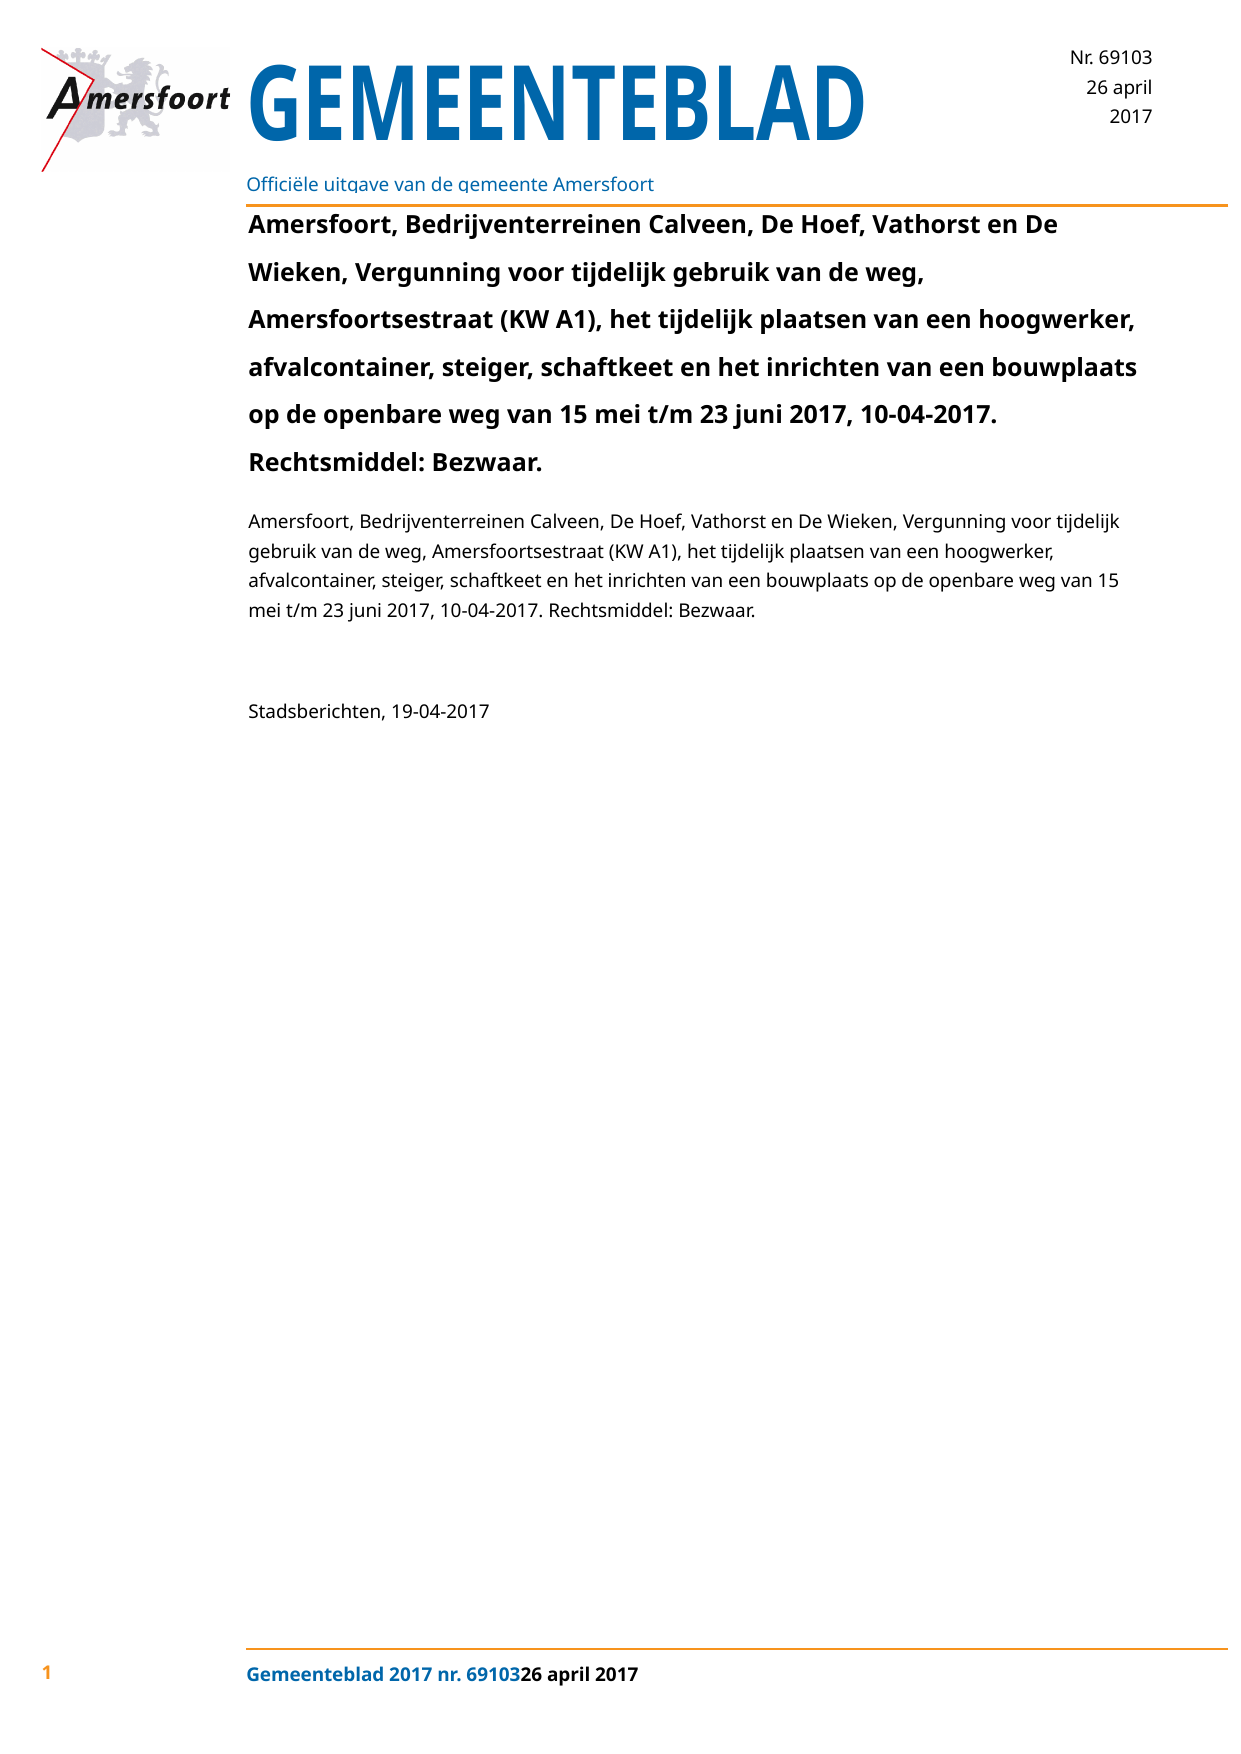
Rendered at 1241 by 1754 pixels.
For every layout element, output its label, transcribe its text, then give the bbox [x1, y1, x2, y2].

picture [41, 47, 231, 172]
text Amersfoort, Bedrijventerreinen Calveen, De Hoef, Vathorst en De Wieken, Vergunning voor tijdelijk gebruik van de weg, Amersfoortsestraat (KW A1), het tijdelijk plaatsen van een hoogwerker, afvalcontainer, steiger, schaftkeet en het inrichten van een bouwplaats op de openbare weg van 15 mei t/m 23 juni 2017, 10-04-2017. Rechtsmiddel: Bezwaar. [248, 207, 1152, 479]
text Amersfoort, Bedrijventerreinen Calveen, De Hoef, Vathorst en De Wieken, Vergunning voor tijdelijk gebruik van de weg, Amersfoortsestraat (KW A1), het tijdelijk plaatsen van een hoogwerker, afvalcontainer, steiger, schaftkeet en het inrichten van een bouwplaats op de openbare weg van 15 mei t/m 23 juni 2017, 10-04-2017. Rechtsmiddel: Bezwaar. [248, 508, 1152, 623]
text Stadsberichten, 19-04-2017 [248, 698, 1152, 724]
